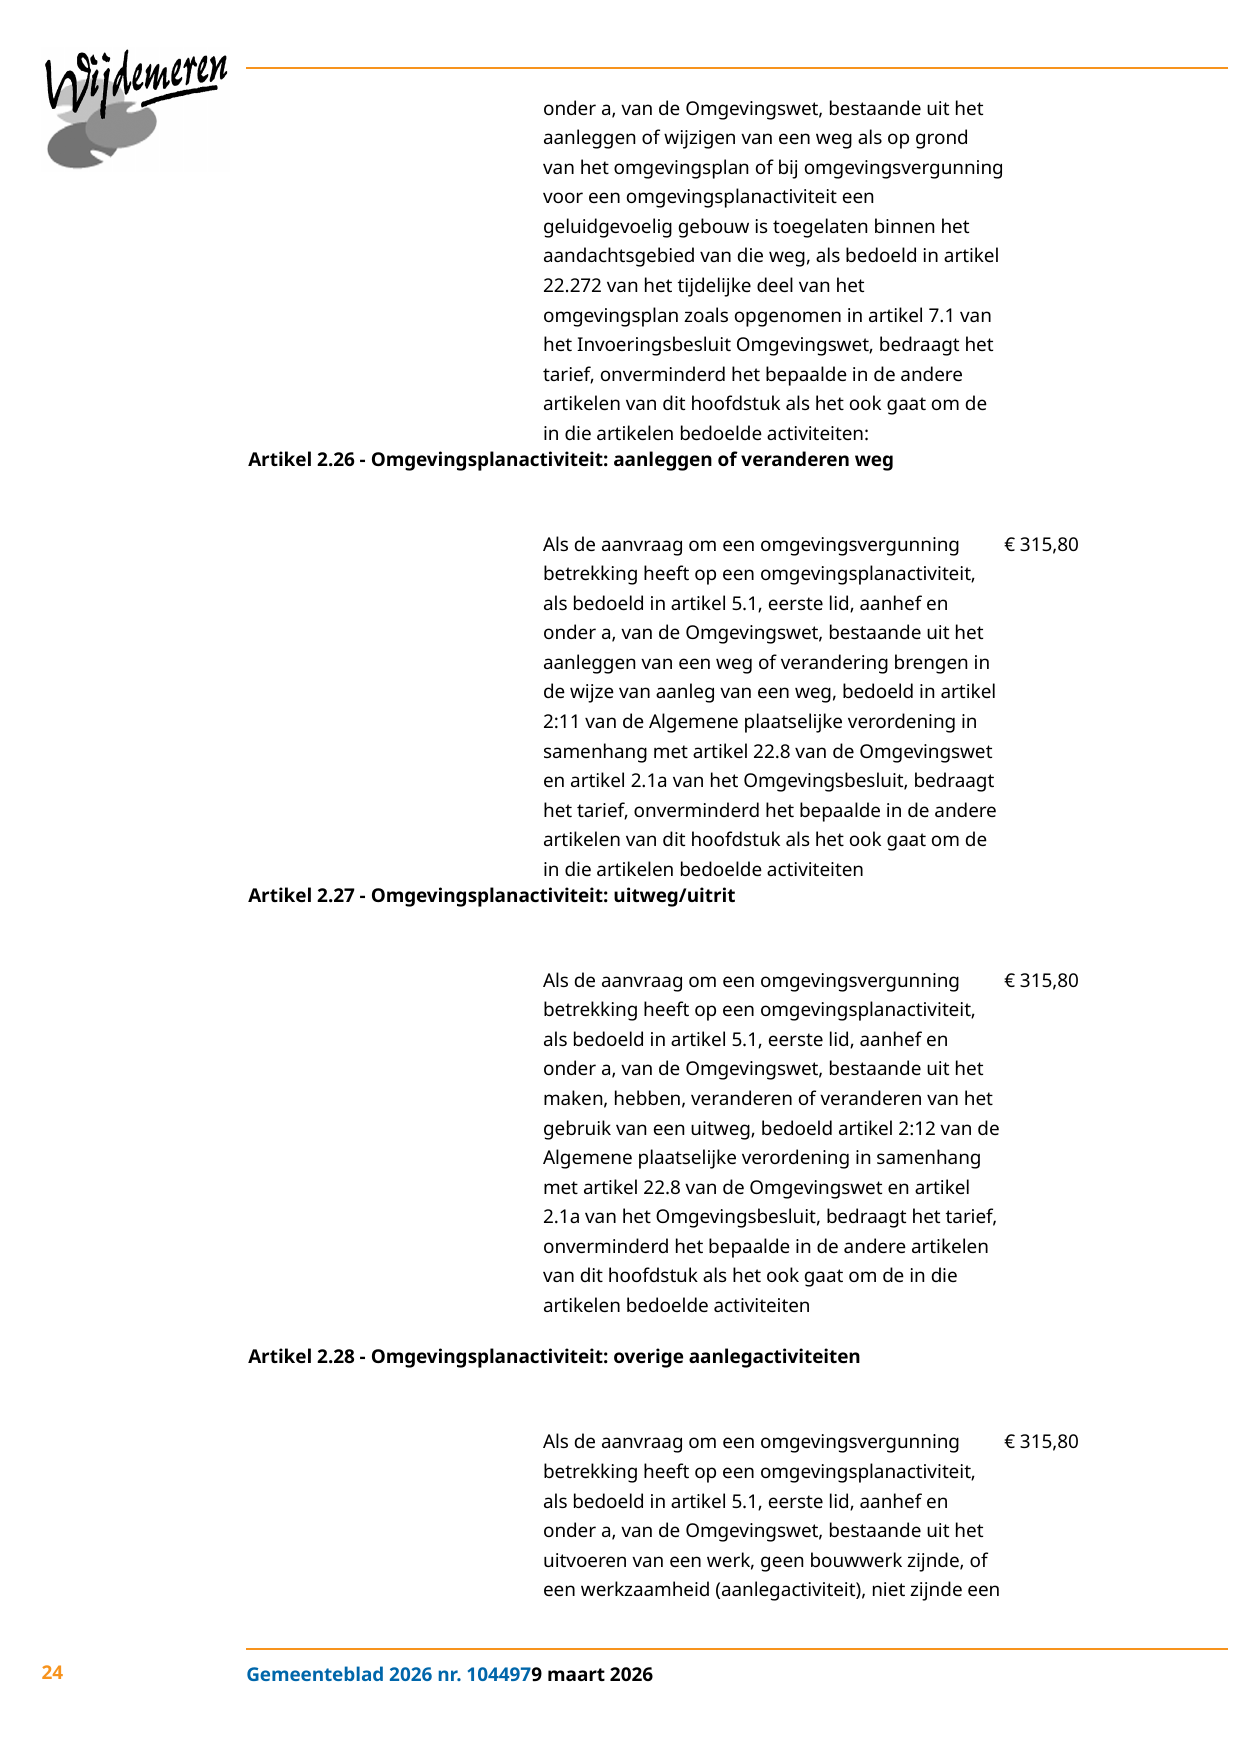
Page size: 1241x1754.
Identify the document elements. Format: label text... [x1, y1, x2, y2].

table_cell Artikel 2.28 - Omgevingsplanactiviteit: overige aanlegactiviteiten [248, 1344, 1004, 1429]
table_cell onder a, van de Omgevingswet, bestaande uit het aanleggen of wijzigen van een weg als op grond van het omgevingsplan of bij omgevingsvergunning voor een omgevingsplanactiviteit een geluidgevoelig gebouw is toegelaten binnen het aandachtsgebied van die weg, als bedoeld in artikel 22.272 van het tijdelijke deel van het omgevingsplan zoals opgenomen in artikel 7.1 van het Invoeringsbesluit Omgevingswet, bedraagt het tarief, onverminderd het bepaalde in de andere artikelen van dit hoofdstuk als het ook gaat om de in die artikelen bedoelde activiteiten: [543, 95, 1004, 446]
table_cell € 315,80 [1004, 531, 1152, 882]
picture [41, 47, 231, 172]
table_cell [1004, 95, 1152, 446]
table_cell [1004, 446, 1152, 531]
table_cell Artikel 2.27 - Omgevingsplanactiviteit: uitweg/uitrit [248, 882, 1004, 967]
table_cell Als de aanvraag om een omgevingsvergunning betrekking heeft op een omgevingsplanactiviteit, als bedoeld in artikel 5.1, eerste lid, aanhef en onder a, van de Omgevingswet, bestaande uit het uitvoeren van een werk, geen bouwwerk zijnde, of een werkzaamheid (aanlegactiviteit), niet zijnde een [543, 1429, 1004, 1602]
table_cell € 315,80 [1004, 967, 1152, 1318]
table_cell [395, 1429, 543, 1602]
table_cell [1004, 1344, 1152, 1429]
table_cell [248, 95, 395, 446]
table_cell € 315,80 [1004, 1429, 1152, 1602]
table_cell [1004, 1318, 1152, 1344]
table_cell Als de aanvraag om een omgevingsvergunning betrekking heeft op een omgevingsplanactiviteit, als bedoeld in artikel 5.1, eerste lid, aanhef en onder a, van de Omgevingswet, bestaande uit het aanleggen van een weg of verandering brengen in de wijze van aanleg van een weg, bedoeld in artikel 2:11 van de Algemene plaatselijke verordening in samenhang met artikel 22.8 van de Omgevingswet en artikel 2.1a van het Omgevingsbesluit, bedraagt het tarief, onverminderd het bepaalde in de andere artikelen van dit hoofdstuk als het ook gaat om de in die artikelen bedoelde activiteiten [543, 531, 1004, 882]
table_cell [248, 1318, 395, 1344]
table_cell [248, 967, 395, 1318]
table_cell [248, 531, 395, 882]
table_cell Als de aanvraag om een omgevingsvergunning betrekking heeft op een omgevingsplanactiviteit, als bedoeld in artikel 5.1, eerste lid, aanhef en onder a, van de Omgevingswet, bestaande uit het maken, hebben, veranderen of veranderen van het gebruik van een uitweg, bedoeld artikel 2:12 van de Algemene plaatselijke verordening in samenhang met artikel 22.8 van de Omgevingswet en artikel 2.1a van het Omgevingsbesluit, bedraagt het tarief, onverminderd het bepaalde in de andere artikelen van dit hoofdstuk als het ook gaat om de in die artikelen bedoelde activiteiten [543, 967, 1004, 1318]
table_cell [248, 1429, 395, 1602]
table_cell [395, 967, 543, 1318]
table_cell Artikel 2.26 - Omgevingsplanactiviteit: aanleggen of veranderen weg [248, 446, 1004, 531]
table_cell [395, 531, 543, 882]
table_cell [543, 1318, 1004, 1344]
table_cell [395, 95, 543, 446]
table_cell [1004, 882, 1152, 967]
table_cell [395, 1318, 543, 1344]
